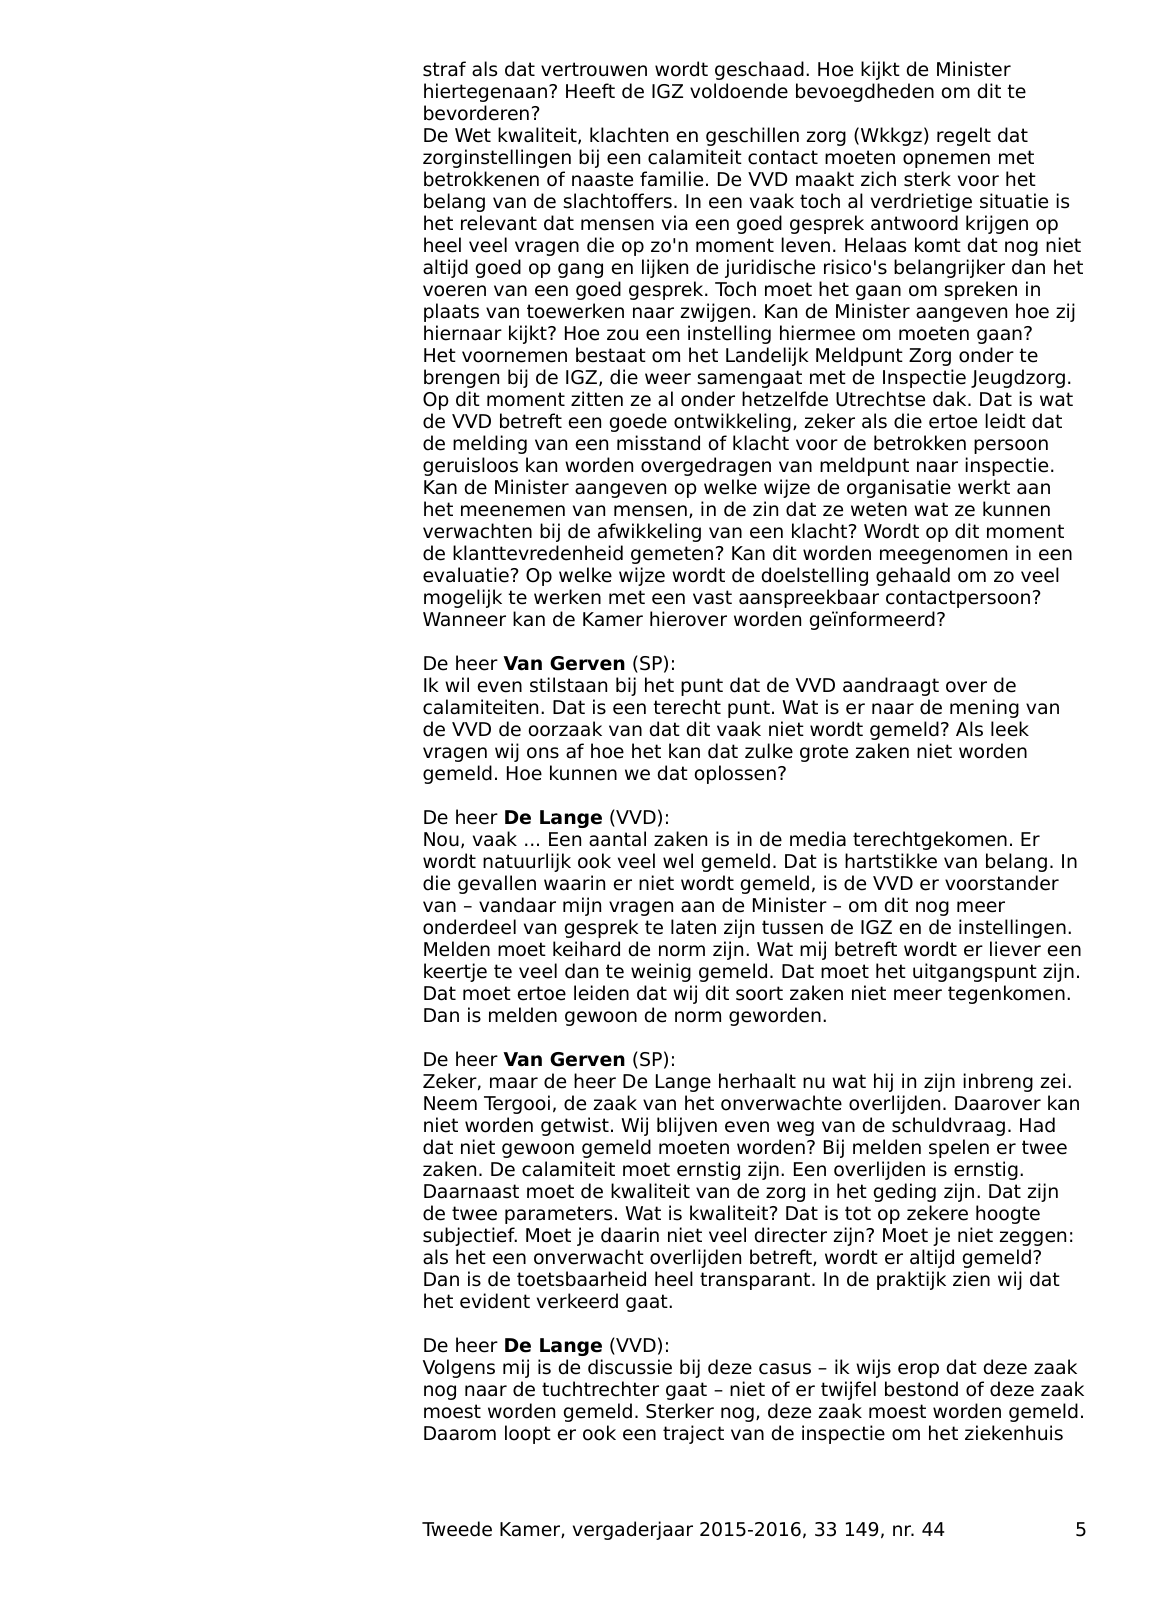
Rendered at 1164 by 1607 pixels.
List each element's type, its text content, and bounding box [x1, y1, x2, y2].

text Ik wil even stilstaan bij het punt dat de VVD aandraagt over de calamiteiten. Dat is een terecht punt. Wat is er naar de mening van de VVD de oorzaak van dat dit vaak niet wordt gemeld? Als leek vragen wij ons af hoe het kan dat zulke grote zaken niet worden gemeld. Hoe kunnen we dat oplossen? [422, 675, 1087, 784]
text De heer Van Gerven (SP): [422, 653, 1087, 675]
text Zeker, maar de heer De Lange herhaalt nu wat hij in zijn inbreng zei. Neem Tergooi, de zaak van het onverwachte overlijden. Daarover kan niet worden getwist. Wij blijven even weg van de schuldvraag. Had dat niet gewoon gemeld moeten worden? Bij melden spelen er twee zaken. De calamiteit moet ernstig zijn. Een overlijden is ernstig. Daarnaast moet de kwaliteit van de zorg in het geding zijn. Dat zijn de twee parameters. Wat is kwaliteit? Dat is tot op zekere hoogte subjectief. Moet je daarin niet veel directer zijn? Moet je niet zeggen: als het een onverwacht overlijden betreft, wordt er altijd gemeld? Dan is de toetsbaarheid heel transparant. In de praktijk zien wij dat het evident verkeerd gaat. [422, 1071, 1087, 1312]
text De heer De Lange (VVD): [422, 1335, 1087, 1357]
text Het voornemen bestaat om het Landelijk Meldpunt Zorg onder te brengen bij de IGZ, die weer samengaat met de Inspectie Jeugdzorg. Op dit moment zitten ze al onder hetzelfde Utrechtse dak. Dat is wat de VVD betreft een goede ontwikkeling, zeker als die ertoe leidt dat de melding van een misstand of klacht voor de betrokken persoon geruisloos kan worden overgedragen van meldpunt naar inspectie. Kan de Minister aangeven op welke wijze de organisatie werkt aan het meenemen van mensen, in de zin dat ze weten wat ze kunnen verwachten bij de afwikkeling van een klacht? Wordt op dit moment de klanttevredenheid gemeten? Kan dit worden meegenomen in een evaluatie? Op welke wijze wordt de doelstelling gehaald om zo veel mogelijk te werken met een vast aanspreekbaar contactpersoon? Wanneer kan de Kamer hierover worden geïnformeerd? [422, 345, 1087, 631]
text De heer De Lange (VVD): [422, 807, 1087, 829]
text De heer Van Gerven (SP): [422, 1049, 1087, 1071]
text Nou, vaak ... Een aantal zaken is in de media terechtgekomen. Er wordt natuurlijk ook veel wel gemeld. Dat is hartstikke van belang. In die gevallen waarin er niet wordt gemeld, is de VVD er voorstander van – vandaar mijn vragen aan de Minister – om dit nog meer onderdeel van gesprek te laten zijn tussen de IGZ en de instellingen. Melden moet keihard de norm zijn. Wat mij betreft wordt er liever een keertje te veel dan te weinig gemeld. Dat moet het uitgangspunt zijn. Dat moet ertoe leiden dat wij dit soort zaken niet meer tegenkomen. Dan is melden gewoon de norm geworden. [422, 829, 1087, 1027]
text Volgens mij is de discussie bij deze casus – ik wijs erop dat deze zaak nog naar de tuchtrechter gaat – niet of er twijfel bestond of deze zaak moest worden gemeld. Sterker nog, deze zaak moest worden gemeld. Daarom loopt er ook een traject van de inspectie om het ziekenhuis [422, 1357, 1087, 1444]
text De Wet kwaliteit, klachten en geschillen zorg (Wkkgz) regelt dat zorginstellingen bij een calamiteit contact moeten opnemen met betrokkenen of naaste familie. De VVD maakt zich sterk voor het belang van de slachtoffers. In een vaak toch al verdrietige situatie is het relevant dat mensen via een goed gesprek antwoord krijgen op heel veel vragen die op zo'n moment leven. Helaas komt dat nog niet altijd goed op gang en lijken de juridische risico's belangrijker dan het voeren van een goed gesprek. Toch moet het gaan om spreken in plaats van toewerken naar zwijgen. Kan de Minister aangeven hoe zij hiernaar kijkt? Hoe zou een instelling hiermee om moeten gaan? [422, 125, 1087, 345]
text straf als dat vertrouwen wordt geschaad. Hoe kijkt de Minister hiertegenaan? Heeft de IGZ voldoende bevoegdheden om dit te bevorderen? [422, 59, 1087, 125]
